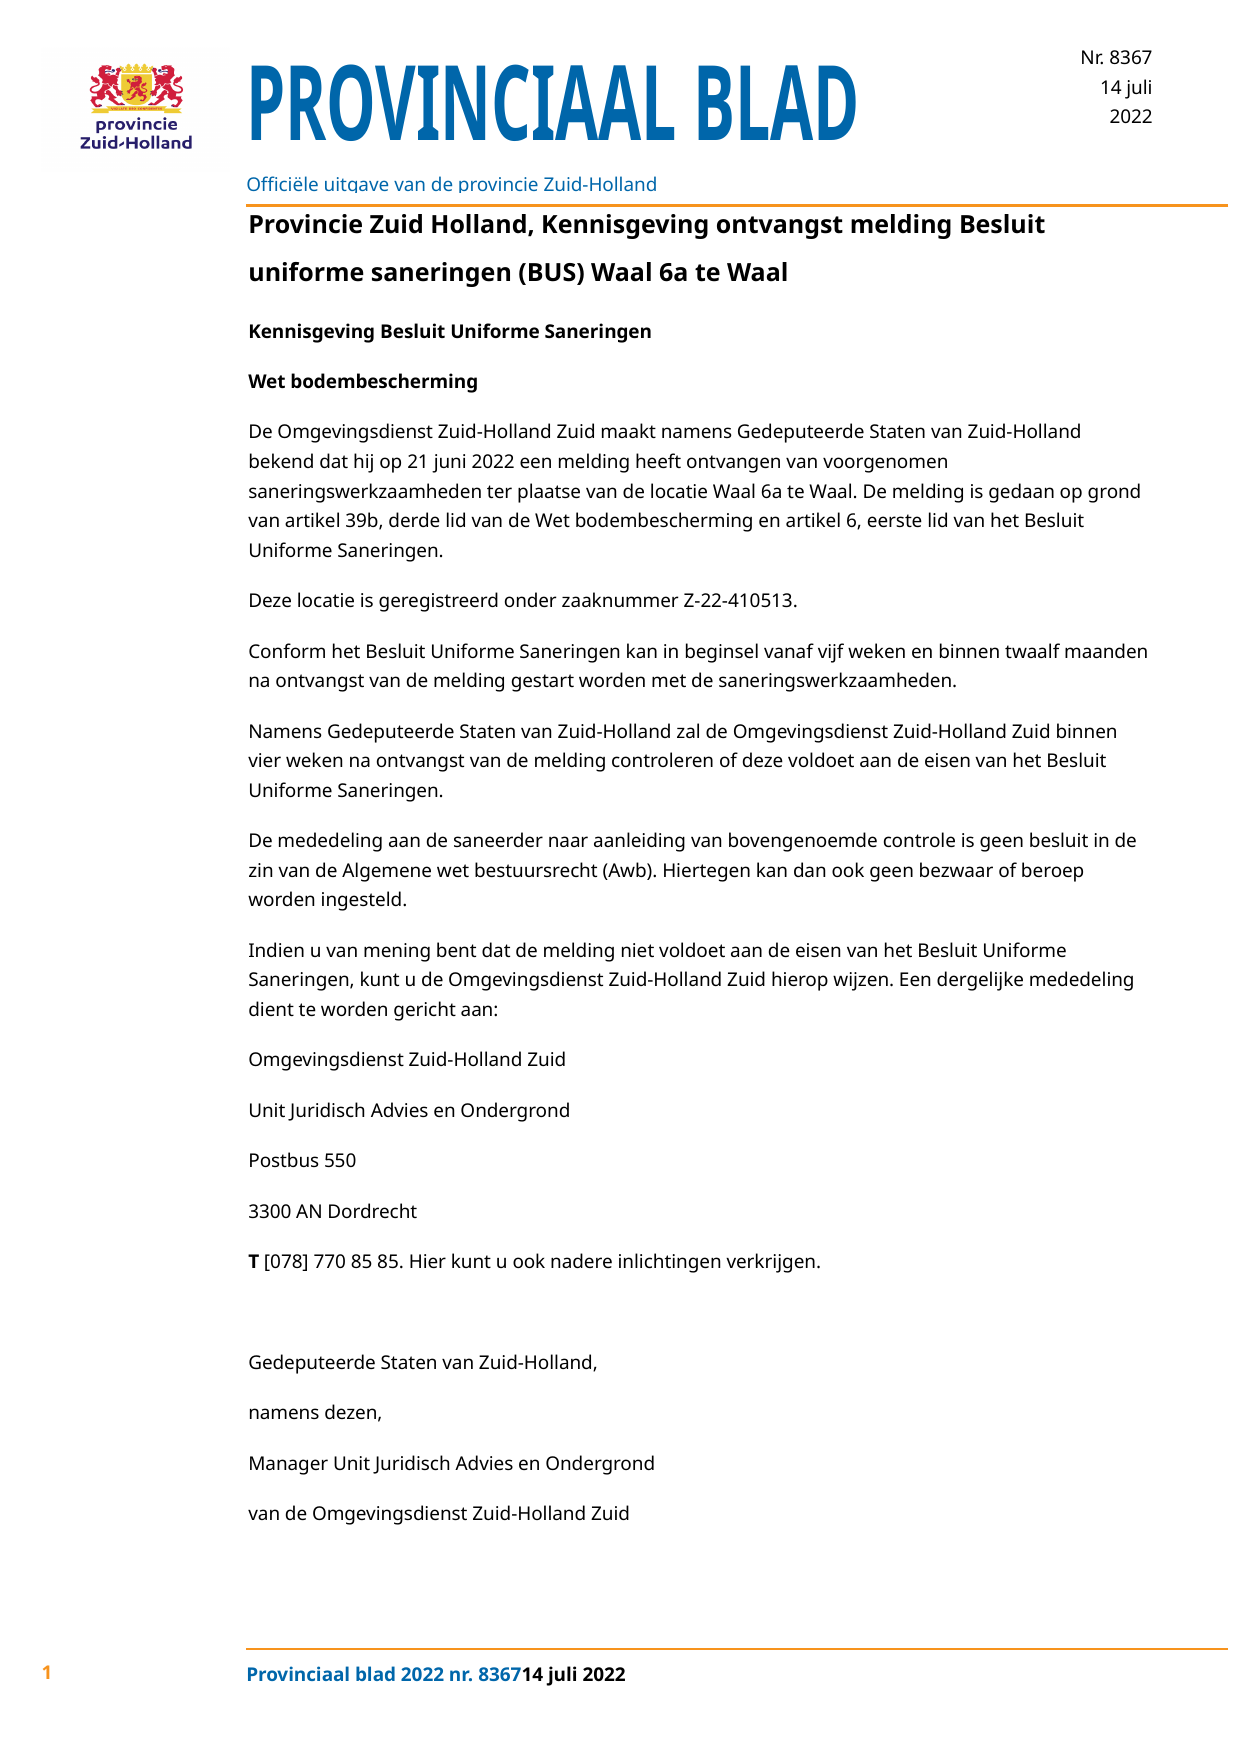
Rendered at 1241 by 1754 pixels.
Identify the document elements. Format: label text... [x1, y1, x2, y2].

text De mededeling aan de saneerder naar aanleiding van bovengenoemde controle is geen besluit in de zin van de Algemene wet bestuursrecht (Awb). Hiertegen kan dan ook geen bezwaar of beroep worden ingesteld. [248, 827, 1152, 912]
text Conform het Besluit Uniforme Saneringen kan in beginsel vanaf vijf weken en binnen twaalf maanden na ontvangst van de melding gestart worden met de saneringswerkzaamheden. [248, 638, 1152, 693]
text T [078] 770 85 85. Hier kunt u ook nadere inlichtingen verkrijgen. [248, 1248, 1152, 1274]
text Deze locatie is geregistreerd onder zaaknummer Z-22-410513. [248, 587, 1152, 613]
text namens dezen, [248, 1399, 1152, 1425]
text Gedeputeerde Staten van Zuid-Holland, [248, 1349, 1152, 1375]
text Unit Juridisch Advies en Ondergrond [248, 1097, 1152, 1123]
text van de Omgevingsdienst Zuid-Holland Zuid [248, 1500, 1152, 1526]
text Postbus 550 [248, 1147, 1152, 1173]
text Omgevingsdienst Zuid-Holland Zuid [248, 1047, 1152, 1072]
text Manager Unit Juridisch Advies en Ondergrond [248, 1450, 1152, 1476]
text Provincie Zuid Holland, Kennisgeving ontvangst melding Besluit uniforme saneringen (BUS) Waal 6a te Waal [248, 207, 1152, 288]
text Wet bodembescherming [248, 368, 1152, 394]
text Indien u van mening bent dat de melding niet voldoet aan de eisen van het Besluit Uniforme Saneringen, kunt u de Omgevingsdienst Zuid-Holland Zuid hierop wijzen. Een dergelijke mededeling dient te worden gericht aan: [248, 937, 1152, 1022]
picture [41, 47, 231, 172]
text Kennisgeving Besluit Uniforme Saneringen [248, 318, 1152, 344]
text Namens Gedeputeerde Staten van Zuid-Holland zal de Omgevingsdienst Zuid-Holland Zuid binnen vier weken na ontvangst van de melding controleren of deze voldoet aan de eisen van het Besluit Uniforme Saneringen. [248, 718, 1152, 803]
text De Omgevingsdienst Zuid-Holland Zuid maakt namens Gedeputeerde Staten van Zuid-Holland bekend dat hij op 21 juni 2022 een melding heeft ontvangen van voorgenomen saneringswerkzaamheden ter plaatse van de locatie Waal 6a te Waal. De melding is gedaan op grond van artikel 39b, derde lid van de Wet bodembescherming en artikel 6, eerste lid van het Besluit Uniforme Saneringen. [248, 419, 1152, 563]
text 3300 AN Dordrecht [248, 1198, 1152, 1224]
